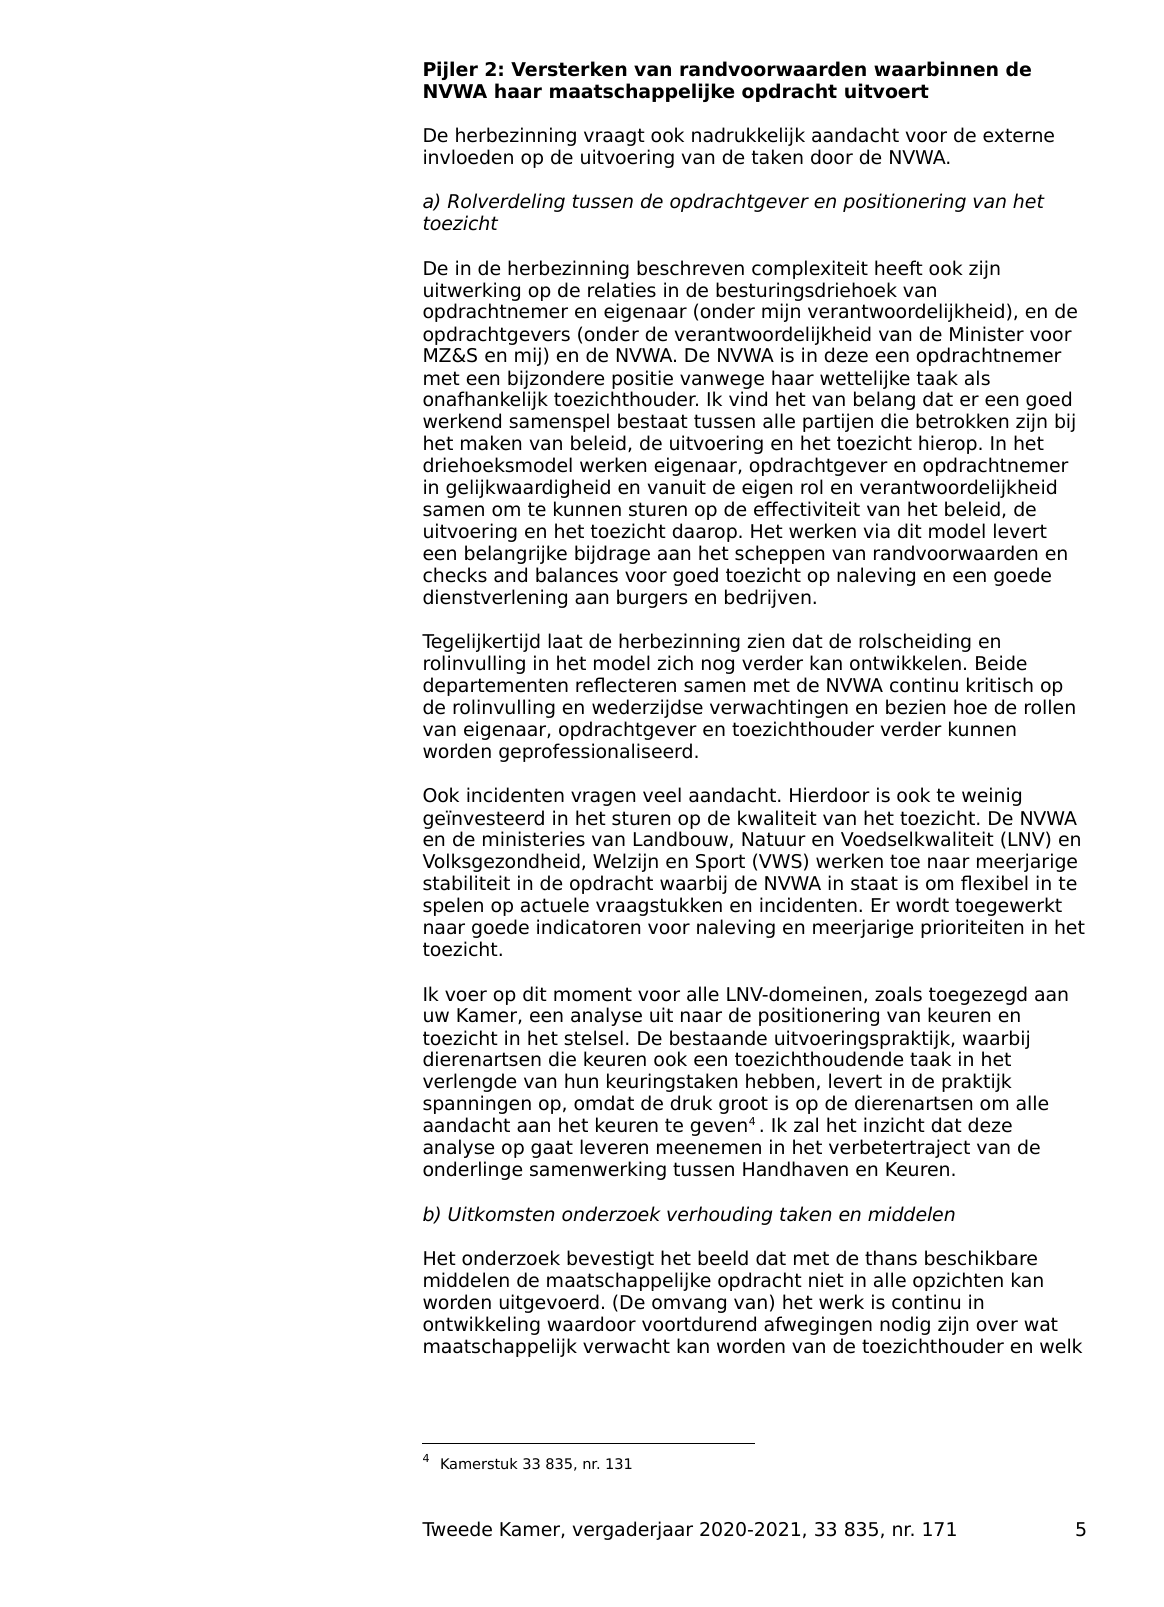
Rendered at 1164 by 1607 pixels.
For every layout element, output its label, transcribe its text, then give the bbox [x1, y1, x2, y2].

text Kamerstuk 33 835, nr. 131 [422, 1452, 1087, 1474]
subtitle a) Rolverdeling tussen de opdrachtgever en positionering van het toezicht [422, 191, 1087, 235]
text Het onderzoek bevestigt het beeld dat met de thans beschikbare middelen de maatschappelijke opdracht niet in alle opzichten kan worden uitgevoerd. (De omvang van) het werk is continu in ontwikkeling waardoor voortdurend afwegingen nodig zijn over wat maatschappelijk verwacht kan worden van de toezichthouder en welk [422, 1248, 1087, 1357]
text De herbezinning vraagt ook nadrukkelijk aandacht voor de externe invloeden op de uitvoering van de taken door de NVWA. [422, 125, 1087, 169]
text Tegelijkertijd laat de herbezinning zien dat de rolscheiding en rolinvulling in het model zich nog verder kan ontwikkelen. Beide departementen reflecteren samen met de NVWA continu kritisch op de rolinvulling en wederzijdse verwachtingen en bezien hoe de rollen van eigenaar, opdrachtgever en toezichthouder verder kunnen worden geprofessionaliseerd. [422, 631, 1087, 763]
text Ik voer op dit moment voor alle LNV-domeinen, zoals toegezegd aan uw Kamer, een analyse uit naar de positionering van keuren en toezicht in het stelsel. De bestaande uitvoeringspraktijk, waarbij dierenartsen die keuren ook een toezichthoudende taak in het verlengde van hun keuringstaken hebben, levert in de praktijk spanningen op, omdat de druk groot is op de dierenartsen om alle aandacht aan het keuren te geven. Ik zal het inzicht dat deze analyse op gaat leveren meenemen in het verbetertraject van de onderlinge samenwerking tussen Handhaven en Keuren. [422, 983, 1087, 1181]
text De in de herbezinning beschreven complexiteit heeft ook zijn uitwerking op de relaties in de besturingsdriehoek van opdrachtnemer en eigenaar (onder mijn verantwoordelijkheid), en de opdrachtgevers (onder de verantwoordelijkheid van de Minister voor MZ&S en mij) en de NVWA. De NVWA is in deze een opdrachtnemer met een bijzondere positie vanwege haar wettelijke taak als onafhankelijk toezichthouder. Ik vind het van belang dat er een goed werkend samenspel bestaat tussen alle partijen die betrokken zijn bij het maken van beleid, de uitvoering en het toezicht hierop. In het driehoeksmodel werken eigenaar, opdrachtgever en opdrachtnemer in gelijkwaardigheid en vanuit de eigen rol en verantwoordelijkheid samen om te kunnen sturen op de effectiviteit van het beleid, de uitvoering en het toezicht daarop. Het werken via dit model levert een belangrijke bijdrage aan het scheppen van randvoorwaarden en checks and balances voor goed toezicht op naleving en een goede dienstverlening aan burgers en bedrijven. [422, 257, 1087, 609]
subtitle Pijler 2: Versterken van randvoorwaarden waarbinnen de NVWA haar maatschappelijke opdracht uitvoert [422, 59, 1087, 103]
text Ook incidenten vragen veel aandacht. Hierdoor is ook te weinig geïnvesteerd in het sturen op de kwaliteit van het toezicht. De NVWA en de ministeries van Landbouw, Natuur en Voedselkwaliteit (LNV) en Volksgezondheid, Welzijn en Sport (VWS) werken toe naar meerjarige stabiliteit in de opdracht waarbij de NVWA in staat is om flexibel in te spelen op actuele vraagstukken en incidenten. Er wordt toegewerkt naar goede indicatoren voor naleving en meerjarige prioriteiten in het toezicht. [422, 785, 1087, 961]
subtitle b) Uitkomsten onderzoek verhouding taken en middelen [422, 1203, 1087, 1225]
